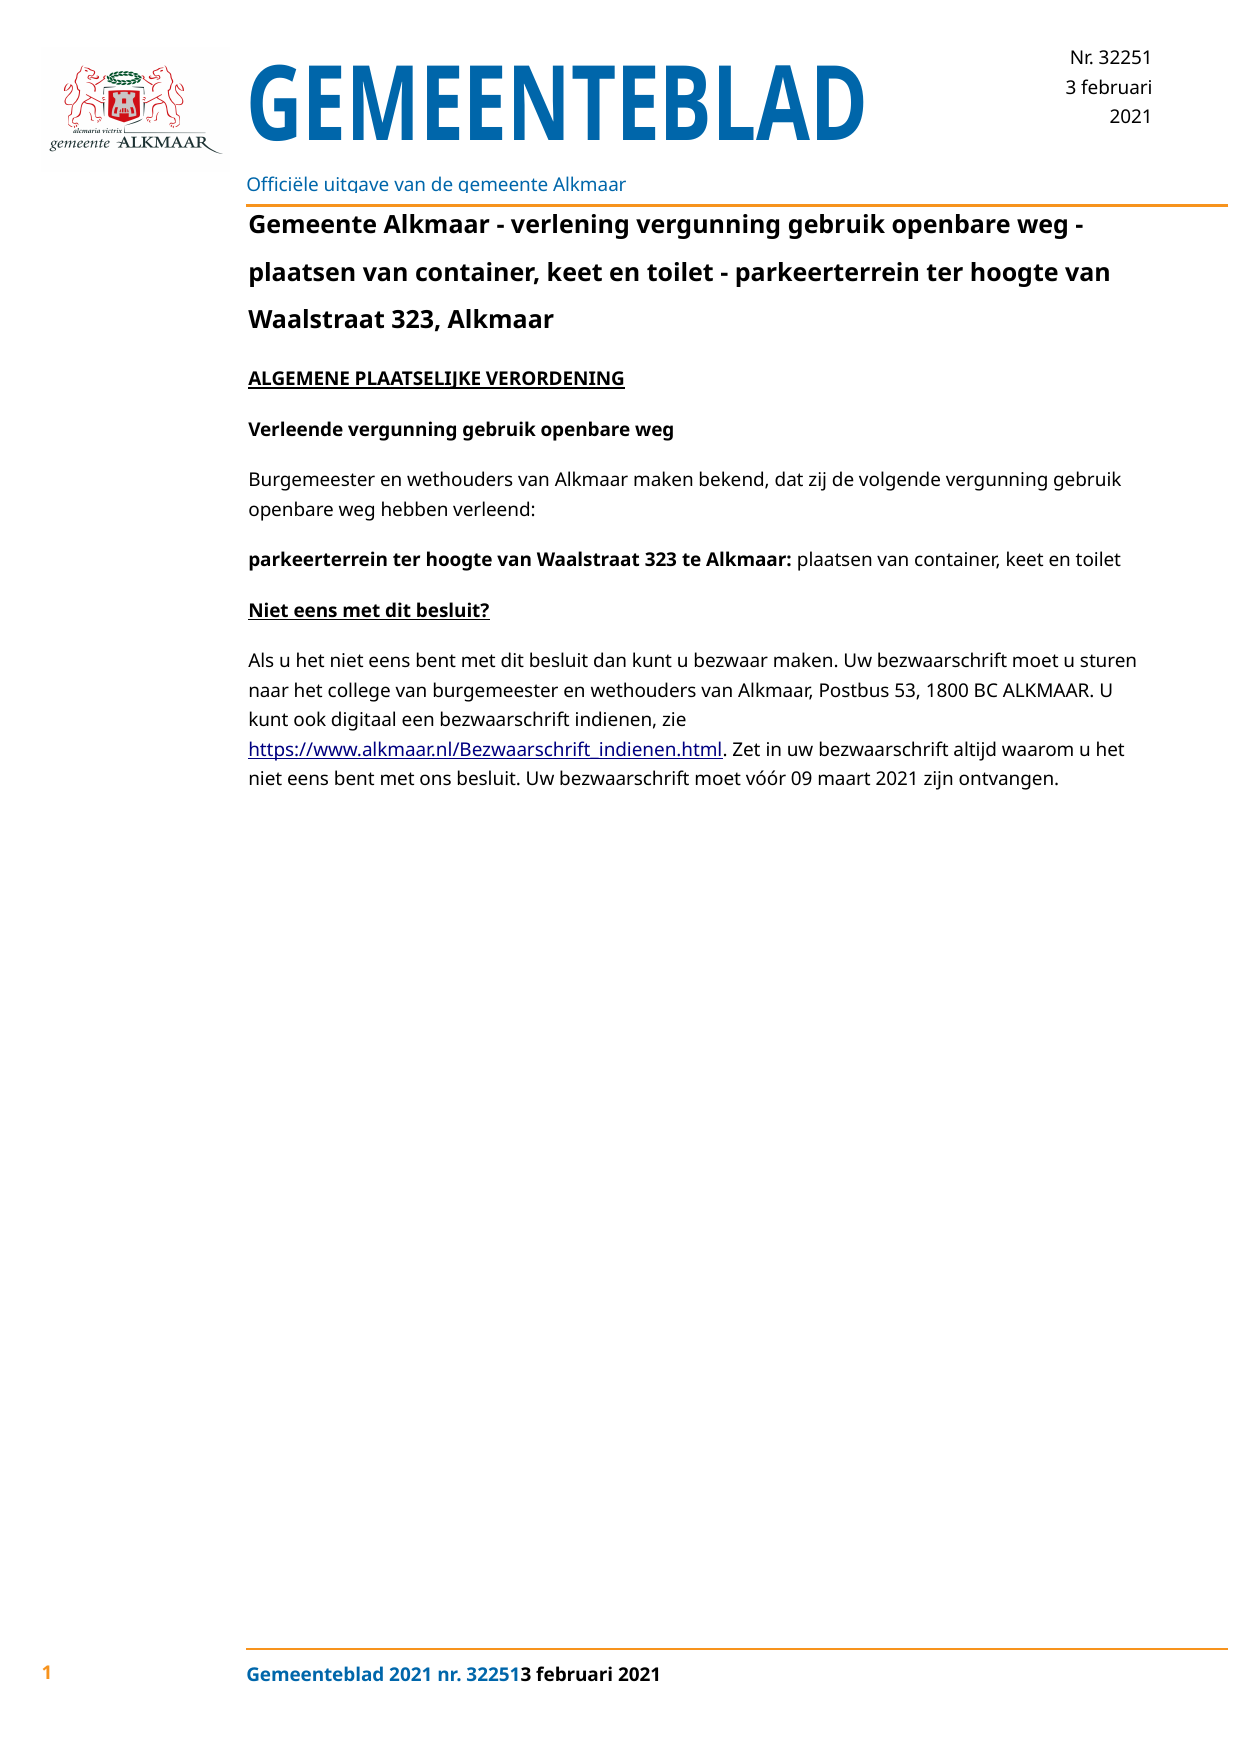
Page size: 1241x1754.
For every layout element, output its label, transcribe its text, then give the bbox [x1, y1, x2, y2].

picture [41, 47, 231, 172]
text Niet eens met dit besluit? [248, 597, 1152, 622]
text Gemeente Alkmaar - verlening vergunning gebruik openbare weg - plaatsen van container, keet en toilet - parkeerterrein ter hoogte van Waalstraat 323, Alkmaar [248, 207, 1152, 336]
text Als u het niet eens bent met dit besluit dan kunt u bezwaar maken. Uw bezwaarschrift moet u sturen naar het college van burgemeester en wethouders van Alkmaar, Postbus 53, 1800 BC ALKMAAR. U kunt ook digitaal een bezwaarschrift indienen, zie https://www.alkmaar.nl/Bezwaarschrift_indienen.html. Zet in uw bezwaarschrift altijd waarom u het niet eens bent met ons besluit. Uw bezwaarschrift moet vóór 09 maart 2021 zijn ontvangen. [248, 647, 1152, 791]
text parkeerterrein ter hoogte van Waalstraat 323 te Alkmaar: plaatsen van container, keet en toilet [248, 546, 1152, 572]
text Verleende vergunning gebruik openbare weg [248, 416, 1152, 442]
text Burgemeester en wethouders van Alkmaar maken bekend, dat zij de volgende vergunning gebruik openbare weg hebben verleend: [248, 466, 1152, 522]
text ALGEMENE PLAATSELIJKE VERORDENING [248, 366, 1152, 391]
